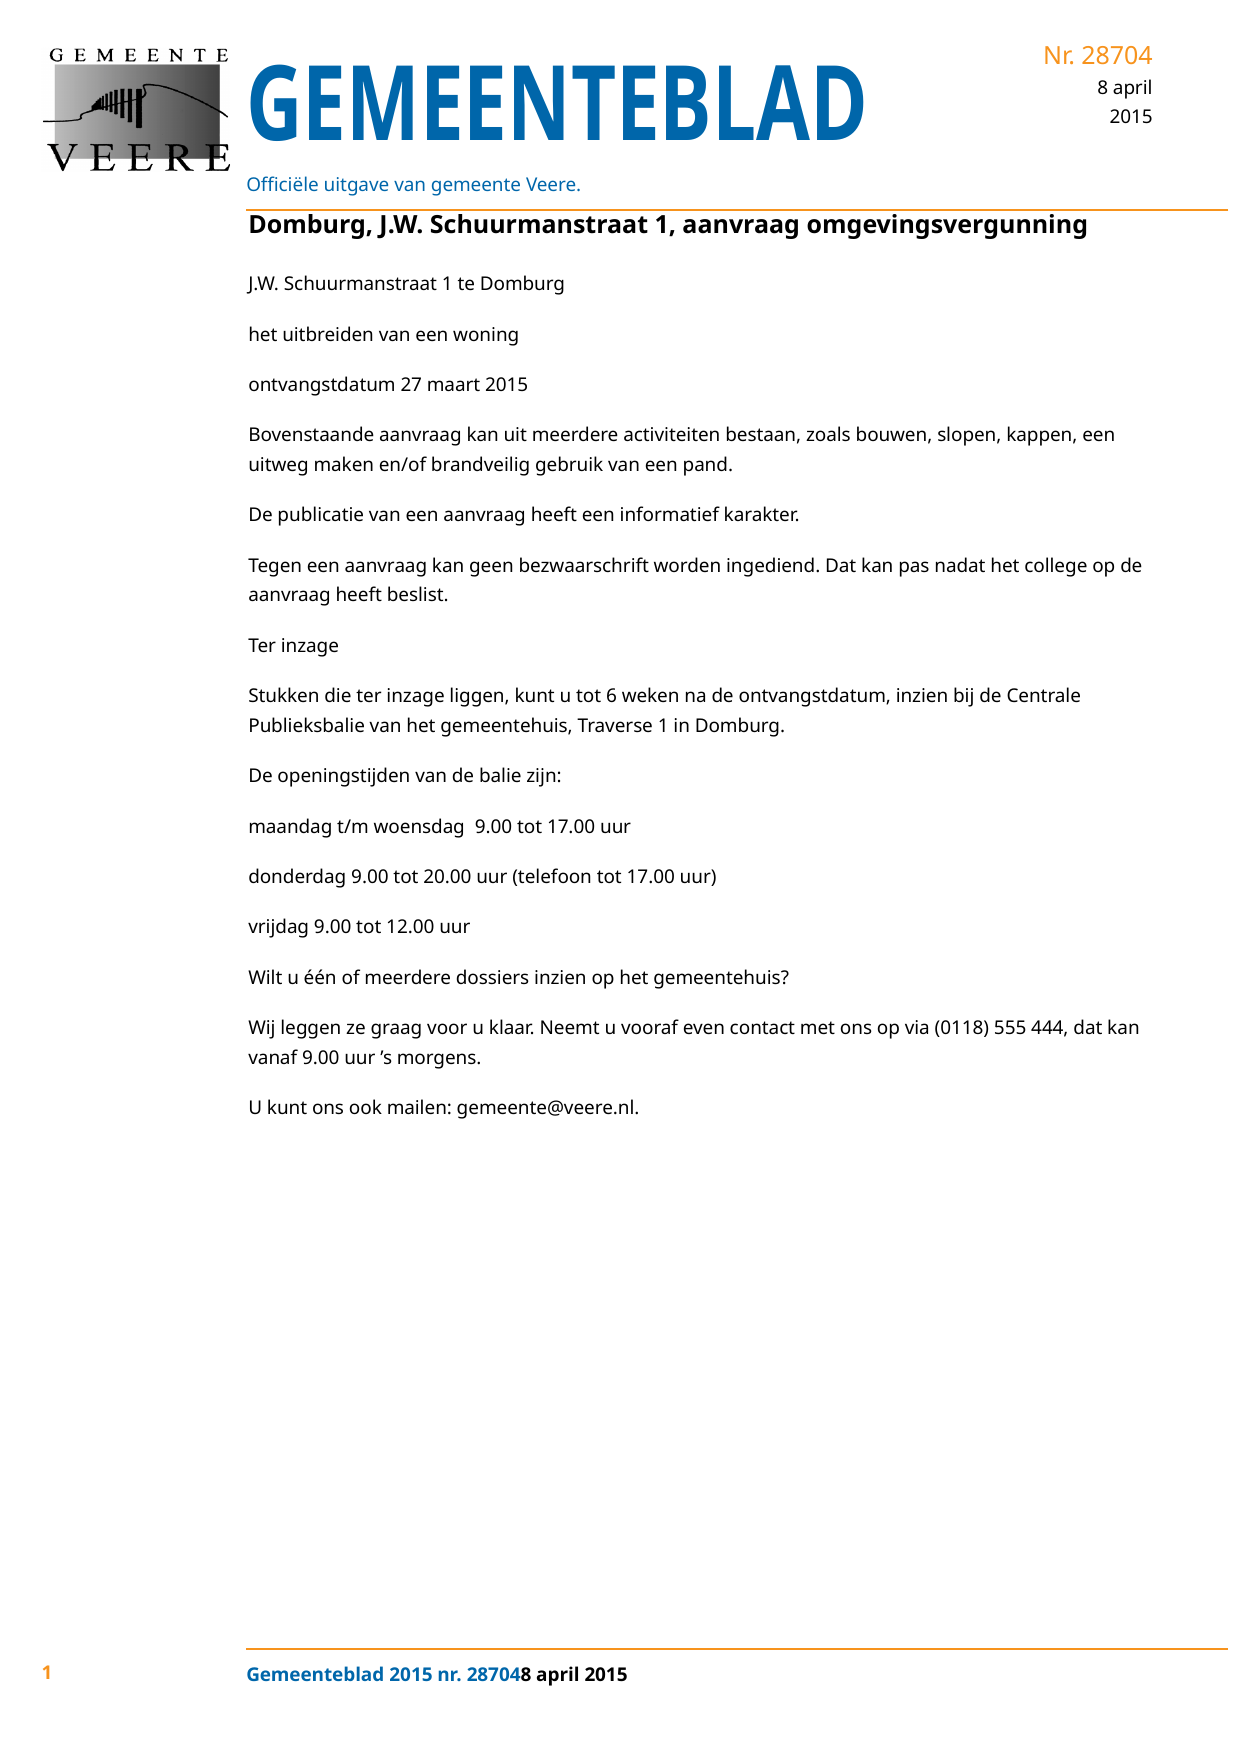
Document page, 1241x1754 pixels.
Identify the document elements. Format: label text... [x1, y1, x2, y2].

text donderdag 9.00 tot 20.00 uur (telefoon tot 17.00 uur) [248, 863, 1152, 889]
text Bovenstaande aanvraag kan uit meerdere activiteiten bestaan, zoals bouwen, slopen, kappen, een uitweg maken en/of brandveilig gebruik van een pand. [248, 422, 1152, 477]
text Ter inzage [248, 632, 1152, 658]
text De publicatie van een aanvraag heeft een informatief karakter. [248, 502, 1152, 527]
text vrijdag 9.00 tot 12.00 uur [248, 914, 1152, 939]
text Tegen een aanvraag kan geen bezwaarschrift worden ingediend. Dat kan pas nadat het college op de aanvraag heeft beslist. [248, 552, 1152, 607]
text Wij leggen ze graag voor u klaar. Neemt u vooraf even contact met ons op via (0118) 555 444, dat kan vanaf 9.00 uur ’s morgens. [248, 1014, 1152, 1070]
text Stukken die ter inzage liggen, kunt u tot 6 weken na de ontvangstdatum, inzien bij de Centrale Publieksbalie van het gemeentehuis, Traverse 1 in Domburg. [248, 682, 1152, 738]
text J.W. Schuurmanstraat 1 te Domburg [248, 270, 1152, 296]
text De openingstijden van de balie zijn: [248, 762, 1152, 788]
text U kunt ons ook mailen: gemeente@veere.nl. [248, 1094, 1152, 1120]
text Domburg, J.W. Schuurmanstraat 1, aanvraag omgevingsvergunning [248, 211, 1152, 241]
text ontvangstdatum 27 maart 2015 [248, 371, 1152, 397]
text maandag t/m woensdag 9.00 tot 17.00 uur [248, 813, 1152, 838]
text Wilt u één of meerdere dossiers inzien op het gemeentehuis? [248, 964, 1152, 990]
text het uitbreiden van een woning [248, 321, 1152, 346]
picture [41, 47, 231, 172]
